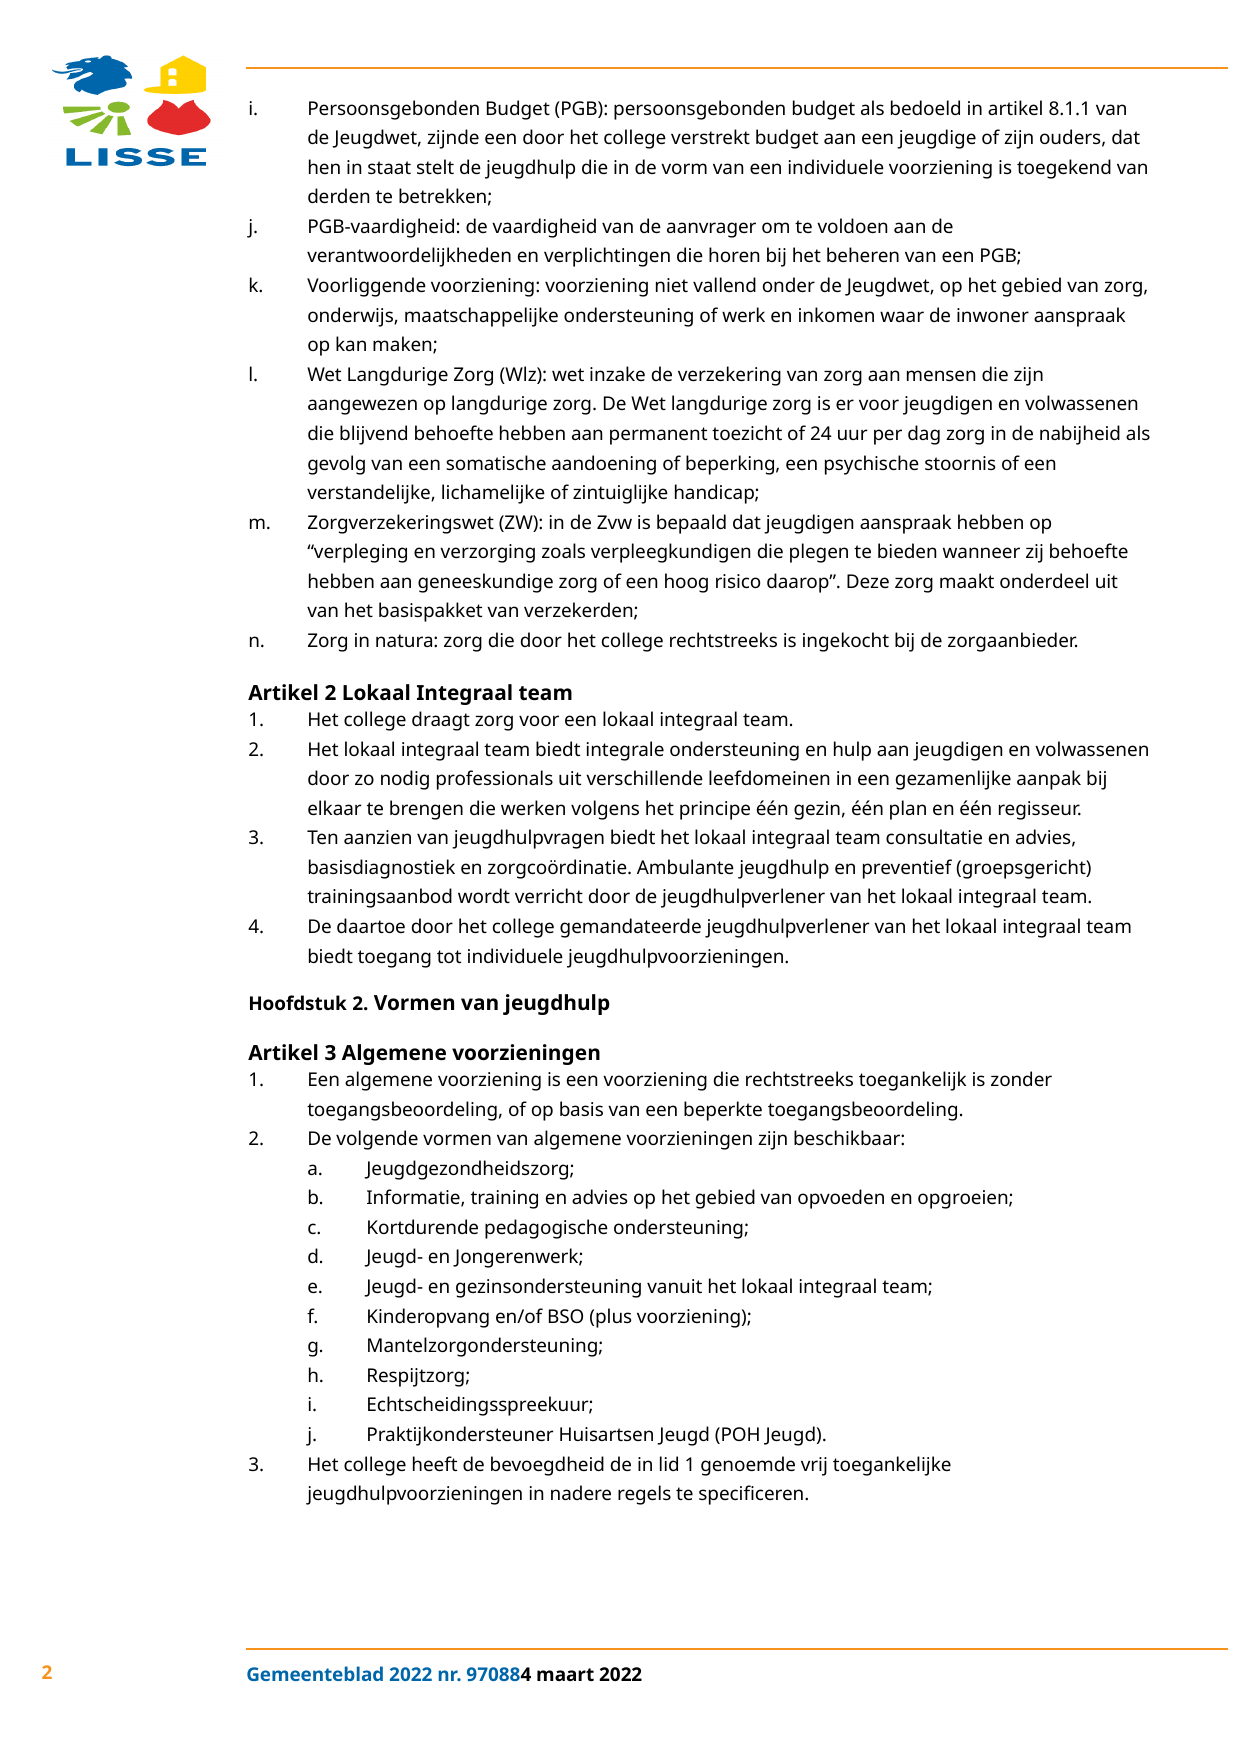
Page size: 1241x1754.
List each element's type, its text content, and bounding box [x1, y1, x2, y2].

list Zorg in natura: zorg die door het college rechtstreeks is ingekocht bij de zorgaanbieder. [248, 627, 1152, 653]
list Kortdurende pedagogische ondersteuning; [307, 1214, 1152, 1240]
list Voorliggende voorziening: voorziening niet vallend onder de Jeugdwet, op het gebied van zorg, onderwijs, maatschappelijke ondersteuning of werk en inkomen waar de inwoner aanspraak op kan maken; [248, 272, 1152, 357]
list Mantelzorgondersteuning; [307, 1332, 1152, 1358]
list Een algemene voorziening is een voorziening die rechtstreeks toegankelijk is zonder toegangsbeoordeling, of op basis van een beperkte toegangsbeoordeling. [248, 1066, 1152, 1121]
list Het college heeft de bevoegdheid de in lid 1 genoemde vrij toegankelijke jeugdhulpvoorzieningen in nadere regels te specificeren. [248, 1451, 1152, 1506]
list Informatie, training en advies op het gebied van opvoeden en opgroeien; [307, 1184, 1152, 1210]
text Artikel 2 Lokaal Integraal team [248, 678, 1152, 706]
list Jeugd- en gezinsondersteuning vanuit het lokaal integraal team; [307, 1273, 1152, 1299]
list Praktijkondersteuner Huisartsen Jeugd (POH Jeugd). [307, 1421, 1152, 1447]
list Wet Langdurige Zorg (Wlz): wet inzake de verzekering van zorg aan mensen die zijn aangewezen op langdurige zorg. De Wet langdurige zorg is er voor jeugdigen en volwassenen die blijvend behoefte hebben aan permanent toezicht of 24 uur per dag zorg in de nabijheid als gevolg van een somatische aandoening of beperking, een psychische stoornis of een verstandelijke, lichamelijke of zintuiglijke handicap; [248, 361, 1152, 505]
list Het lokaal integraal team biedt integrale ondersteuning en hulp aan jeugdigen en volwassenen door zo nodig professionals uit verschillende leefdomeinen in een gezamenlijke aanpak bij elkaar te brengen die werken volgens het principe één gezin, één plan en één regisseur. [248, 736, 1152, 821]
text Artikel 3 Algemene voorzieningen [248, 1038, 1152, 1066]
list Ten aanzien van jeugdhulpvragen biedt het lokaal integraal team consultatie en advies, basisdiagnostiek en zorgcoördinatie. Ambulante jeugdhulp en preventief (groepsgericht) trainingsaanbod wordt verricht door de jeugdhulpverlener van het lokaal integraal team. [248, 824, 1152, 909]
list Jeugd- en Jongerenwerk; [307, 1244, 1152, 1269]
list Persoonsgebonden Budget (PGB): persoonsgebonden budget als bedoeld in artikel 8.1.1 van de Jeugdwet, zijnde een door het college verstrekt budget aan een jeugdige of zijn ouders, dat hen in staat stelt de jeugdhulp die in de vorm van een individuele voorziening is toegekend van derden te betrekken; [248, 95, 1152, 209]
list Jeugdgezondheidszorg; [307, 1155, 1152, 1181]
picture [41, 47, 231, 172]
list Respijtzorg; [307, 1362, 1152, 1388]
list De daartoe door het college gemandateerde jeugdhulpverlener van het lokaal integraal team biedt toegang tot individuele jeugdhulpvoorzieningen. [248, 913, 1152, 968]
list Echtscheidingsspreekuur; [307, 1392, 1152, 1417]
list Kinderopvang en/of BSO (plus voorziening); [307, 1303, 1152, 1328]
list Het college draagt zorg voor een lokaal integraal team. [248, 706, 1152, 732]
list De volgende vormen van algemene voorzieningen zijn beschikbaar: [248, 1125, 1152, 1151]
list Zorgverzekeringswet (ZW): in de Zvw is bepaald dat jeugdigen aanspraak hebben op “verpleging en verzorging zoals verpleegkundigen die plegen te bieden wanneer zij behoefte hebben aan geneeskundige zorg of een hoog risico daarop”. Deze zorg maakt onderdeel uit van het basispakket van verzekerden; [248, 509, 1152, 623]
list PGB-vaardigheid: de vaardigheid van de aanvrager om te voldoen aan de verantwoordelijkheden en verplichtingen die horen bij het beheren van een PGB; [248, 213, 1152, 268]
text Hoofdstuk 2. Vormen van jeugdhulp [248, 988, 1152, 1017]
